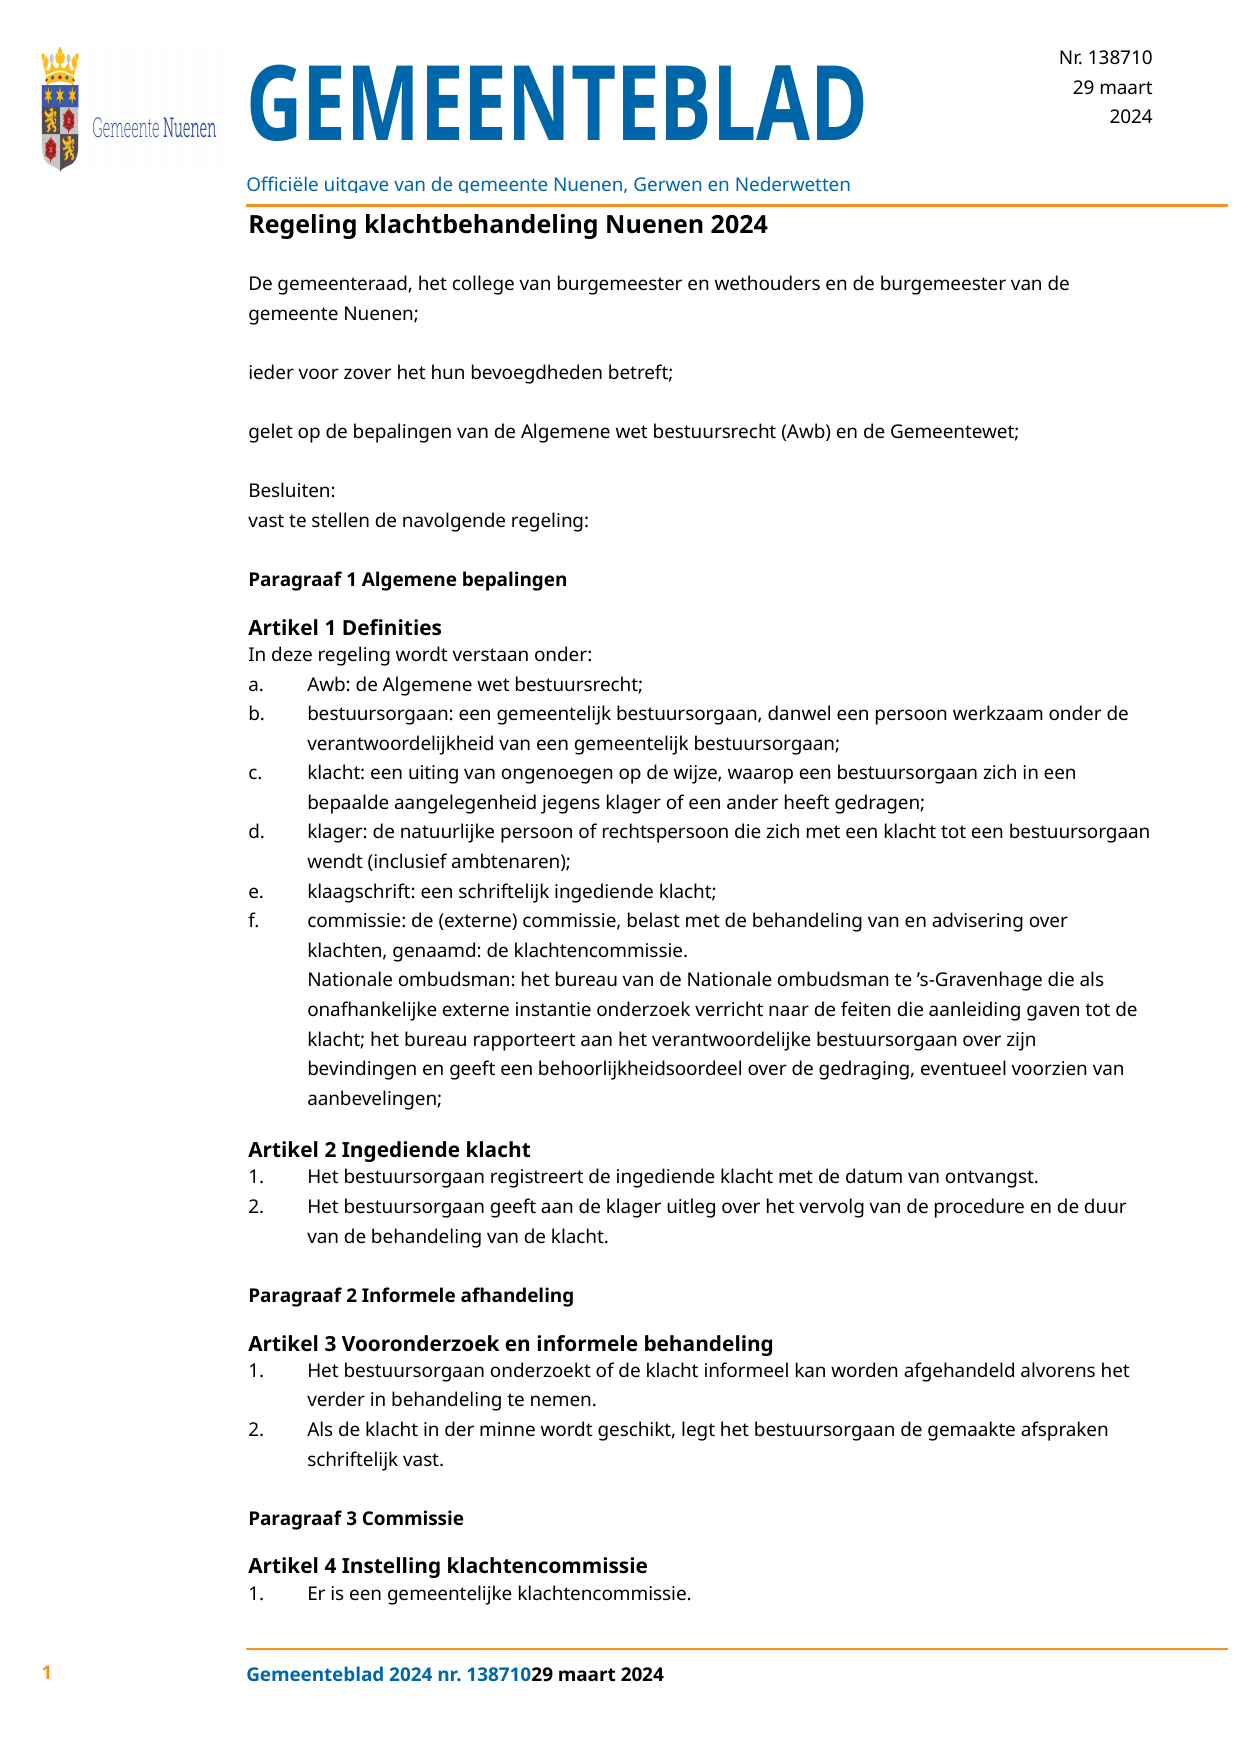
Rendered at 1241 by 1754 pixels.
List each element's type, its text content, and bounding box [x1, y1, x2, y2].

text Artikel 4 Instelling klachtencommissie [248, 1552, 1152, 1580]
list Het bestuursorgaan onderzoekt of de klacht informeel kan worden afgehandeld alvorens het verder in behandeling te nemen. [248, 1357, 1152, 1412]
text Artikel 1 Definities [248, 613, 1152, 641]
list Nationale ombudsman: het bureau van de Nationale ombudsman te ’s-Gravenhage die als onafhankelijke externe instantie onderzoek verricht naar de feiten die aanleiding gaven tot de klacht; het bureau rapporteert aan het verantwoordelijke bestuursorgaan over zijn bevindingen en geeft een behoorlijkheidsoordeel over de gedraging, eventueel voorzien van aanbevelingen; [248, 967, 1152, 1111]
text Paragraaf 3 Commissie [248, 1505, 1152, 1531]
list klaagschrift: een schriftelijk ingediende klacht; [248, 878, 1152, 903]
list bestuursorgaan: een gemeentelijk bestuursorgaan, danwel een persoon werkzaam onder de verantwoordelijkheid van een gemeentelijk bestuursorgaan; [248, 700, 1152, 756]
picture [41, 47, 231, 172]
list Er is een gemeentelijke klachtencommissie. [248, 1580, 1152, 1606]
list Awb: de Algemene wet bestuursrecht; [248, 671, 1152, 696]
list commissie: de (externe) commissie, belast met de behandeling van en advisering over klachten, genaamd: de klachtencommissie. [248, 907, 1152, 963]
list Het bestuursorgaan registreert de ingediende klacht met de datum van ontvangst. [248, 1164, 1152, 1189]
text De gemeenteraad, het college van burgemeester en wethouders en de burgemeester van de gemeente Nuenen; [248, 270, 1152, 326]
text gelet op de bepalingen van de Algemene wet bestuursrecht (Awb) en de Gemeentewet; [248, 418, 1152, 444]
list Het bestuursorgaan geeft aan de klager uitleg over het vervolg van de procedure en de duur van de behandeling van de klacht. [248, 1193, 1152, 1249]
list klager: de natuurlijke persoon of rechtspersoon die zich met een klacht tot een bestuursorgaan wendt (inclusief ambtenaren); [248, 819, 1152, 874]
list Als de klacht in der minne wordt geschikt, legt het bestuursorgaan de gemaakte afspraken schriftelijk vast. [248, 1416, 1152, 1472]
text Regeling klachtbehandeling Nuenen 2024 [248, 207, 1152, 241]
text In deze regeling wordt verstaan onder: [248, 641, 1152, 667]
text Paragraaf 1 Algemene bepalingen [248, 566, 1152, 592]
text ieder voor zover het hun bevoegdheden betreft; [248, 359, 1152, 385]
text Artikel 3 Vooronderzoek en informele behandeling [248, 1329, 1152, 1357]
text vast te stellen de navolgende regeling: [248, 507, 1152, 533]
text Paragraaf 2 Informele afhandeling [248, 1282, 1152, 1308]
list klacht: een uiting van ongenoegen op de wijze, waarop een bestuursorgaan zich in een bepaalde aangelegenheid jegens klager of een ander heeft gedragen; [248, 759, 1152, 815]
text Artikel 2 Ingediende klacht [248, 1135, 1152, 1164]
text Besluiten: [248, 477, 1152, 503]
